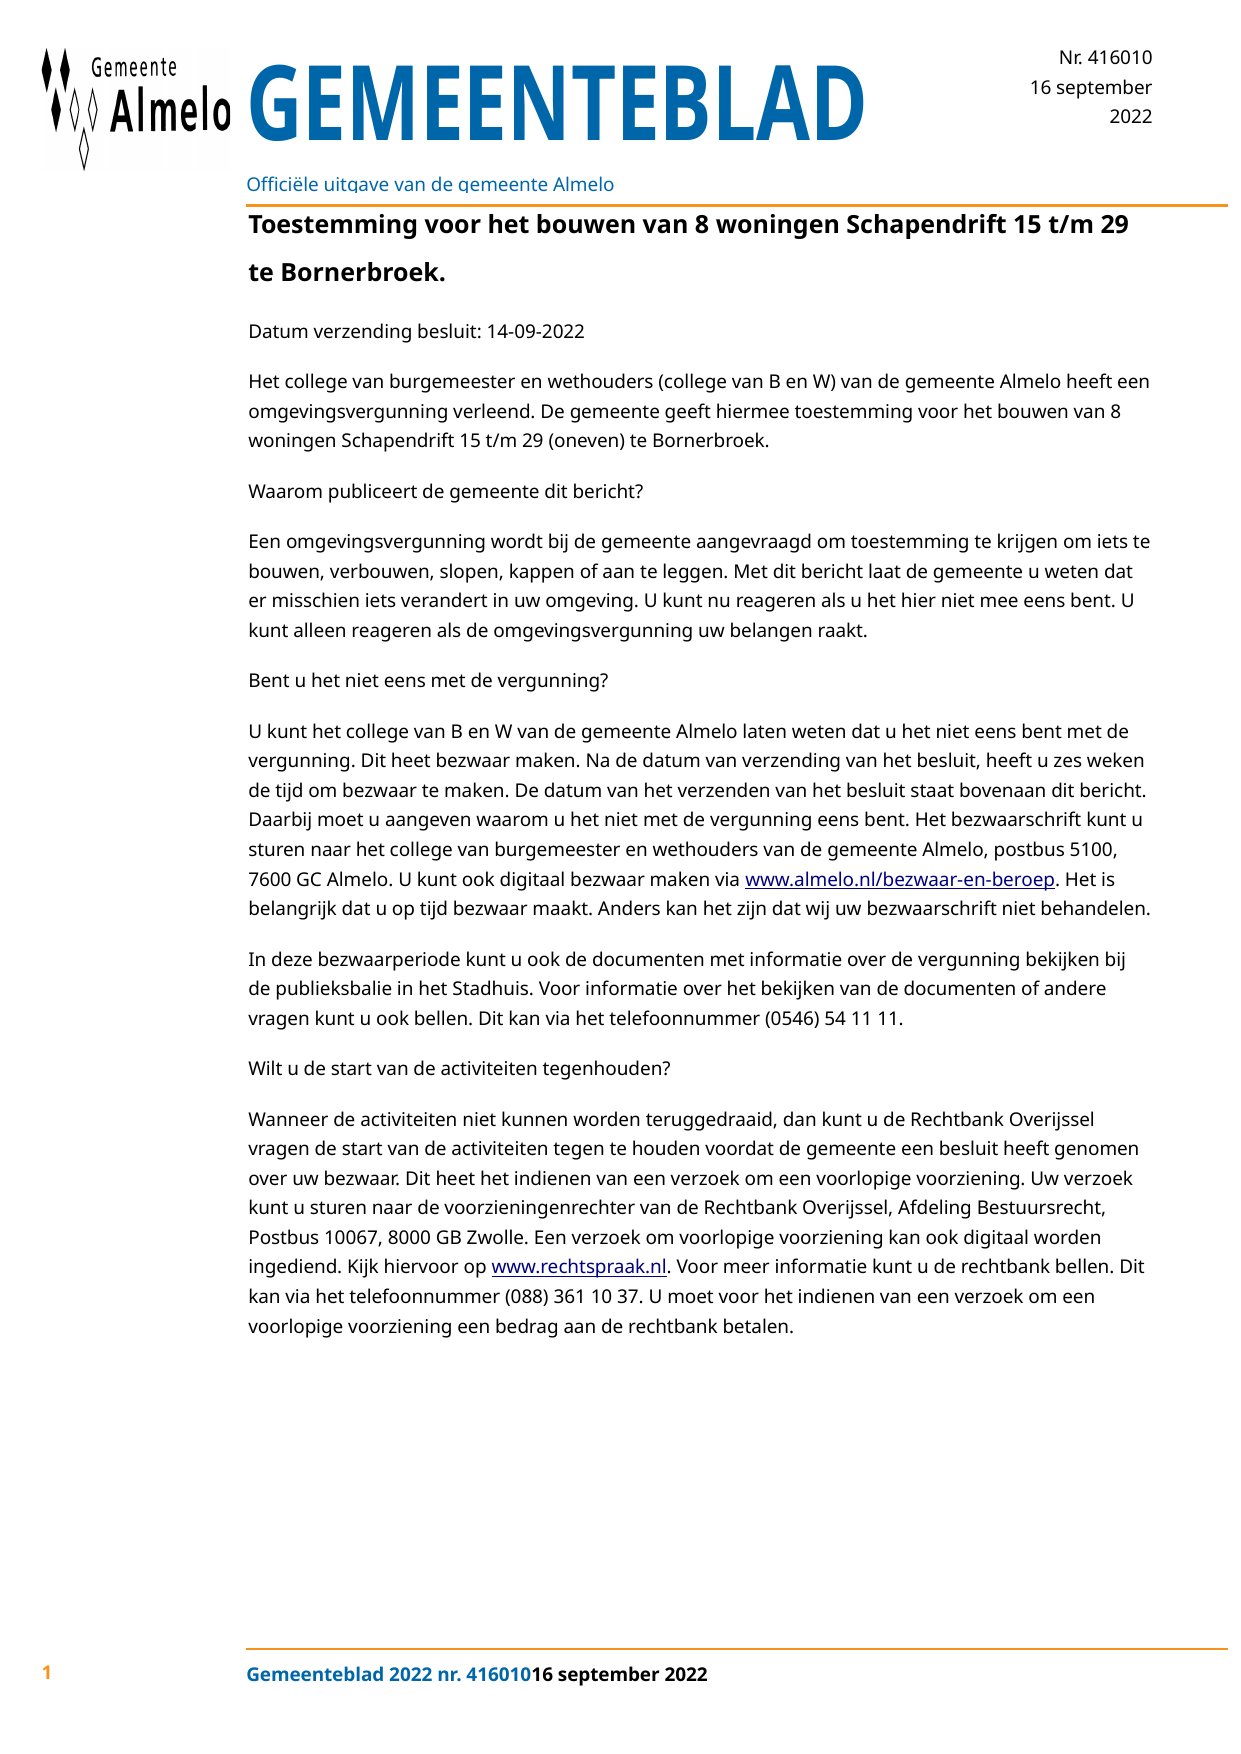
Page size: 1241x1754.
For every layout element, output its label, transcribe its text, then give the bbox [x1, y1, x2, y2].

text U kunt het college van B en W van de gemeente Almelo laten weten dat u het niet eens bent met de vergunning. Dit heet bezwaar maken. Na de datum van verzending van het besluit, heeft u zes weken de tijd om bezwaar te maken. De datum van het verzenden van het besluit staat bovenaan dit bericht. Daarbij moet u aangeven waarom u het niet met de vergunning eens bent. Het bezwaarschrift kunt u sturen naar het college van burgemeester en wethouders van de gemeente Almelo, postbus 5100, 7600 GC Almelo. U kunt ook digitaal bezwaar maken via www.almelo.nl/bezwaar-en-beroep. Het is belangrijk dat u op tijd bezwaar maakt. Anders kan het zijn dat wij uw bezwaarschrift niet behandelen. [248, 718, 1152, 921]
text Waarom publiceert de gemeente dit bericht? [248, 478, 1152, 504]
text Wanneer de activiteiten niet kunnen worden teruggedraaid, dan kunt u de Rechtbank Overijssel vragen de start van de activiteiten tegen te houden voordat de gemeente een besluit heeft genomen over uw bezwaar. Dit heet het indienen van een verzoek om een voorlopige voorziening. Uw verzoek kunt u sturen naar de voorzieningenrechter van de Rechtbank Overijssel, Afdeling Bestuursrecht, Postbus 10067, 8000 GB Zwolle. Een verzoek om voorlopige voorziening kan ook digitaal worden ingediend. Kijk hiervoor op www.rechtspraak.nl. Voor meer informatie kunt u de rechtbank bellen. Dit kan via het telefoonnummer (088) 361 10 37. U moet voor het indienen van een verzoek om een voorlopige voorziening een bedrag aan de rechtbank betalen. [248, 1106, 1152, 1339]
text Bent u het niet eens met de vergunning? [248, 667, 1152, 693]
text Datum verzending besluit: 14-09-2022 [248, 318, 1152, 344]
text Een omgevingsvergunning wordt bij de gemeente aangevraagd om toestemming te krijgen om iets te bouwen, verbouwen, slopen, kappen of aan te leggen. Met dit bericht laat de gemeente u weten dat er misschien iets verandert in uw omgeving. U kunt nu reageren als u het hier niet mee eens bent. U kunt alleen reageren als de omgevingsvergunning uw belangen raakt. [248, 528, 1152, 643]
text Toestemming voor het bouwen van 8 woningen Schapendrift 15 t/m 29 te Bornerbroek. [248, 207, 1152, 288]
picture [41, 47, 231, 172]
text Wilt u de start van de activiteiten tegenhouden? [248, 1055, 1152, 1081]
text Het college van burgemeester en wethouders (college van B en W) van de gemeente Almelo heeft een omgevingsvergunning verleend. De gemeente geeft hiermee toestemming voor het bouwen van 8 woningen Schapendrift 15 t/m 29 (oneven) te Bornerbroek. [248, 368, 1152, 453]
text In deze bezwaarperiode kunt u ook de documenten met informatie over de vergunning bekijken bij de publieksbalie in het Stadhuis. Voor informatie over het bekijken van de documenten of andere vragen kunt u ook bellen. Dit kan via het telefoonnummer (0546) 54 11 11. [248, 946, 1152, 1031]
